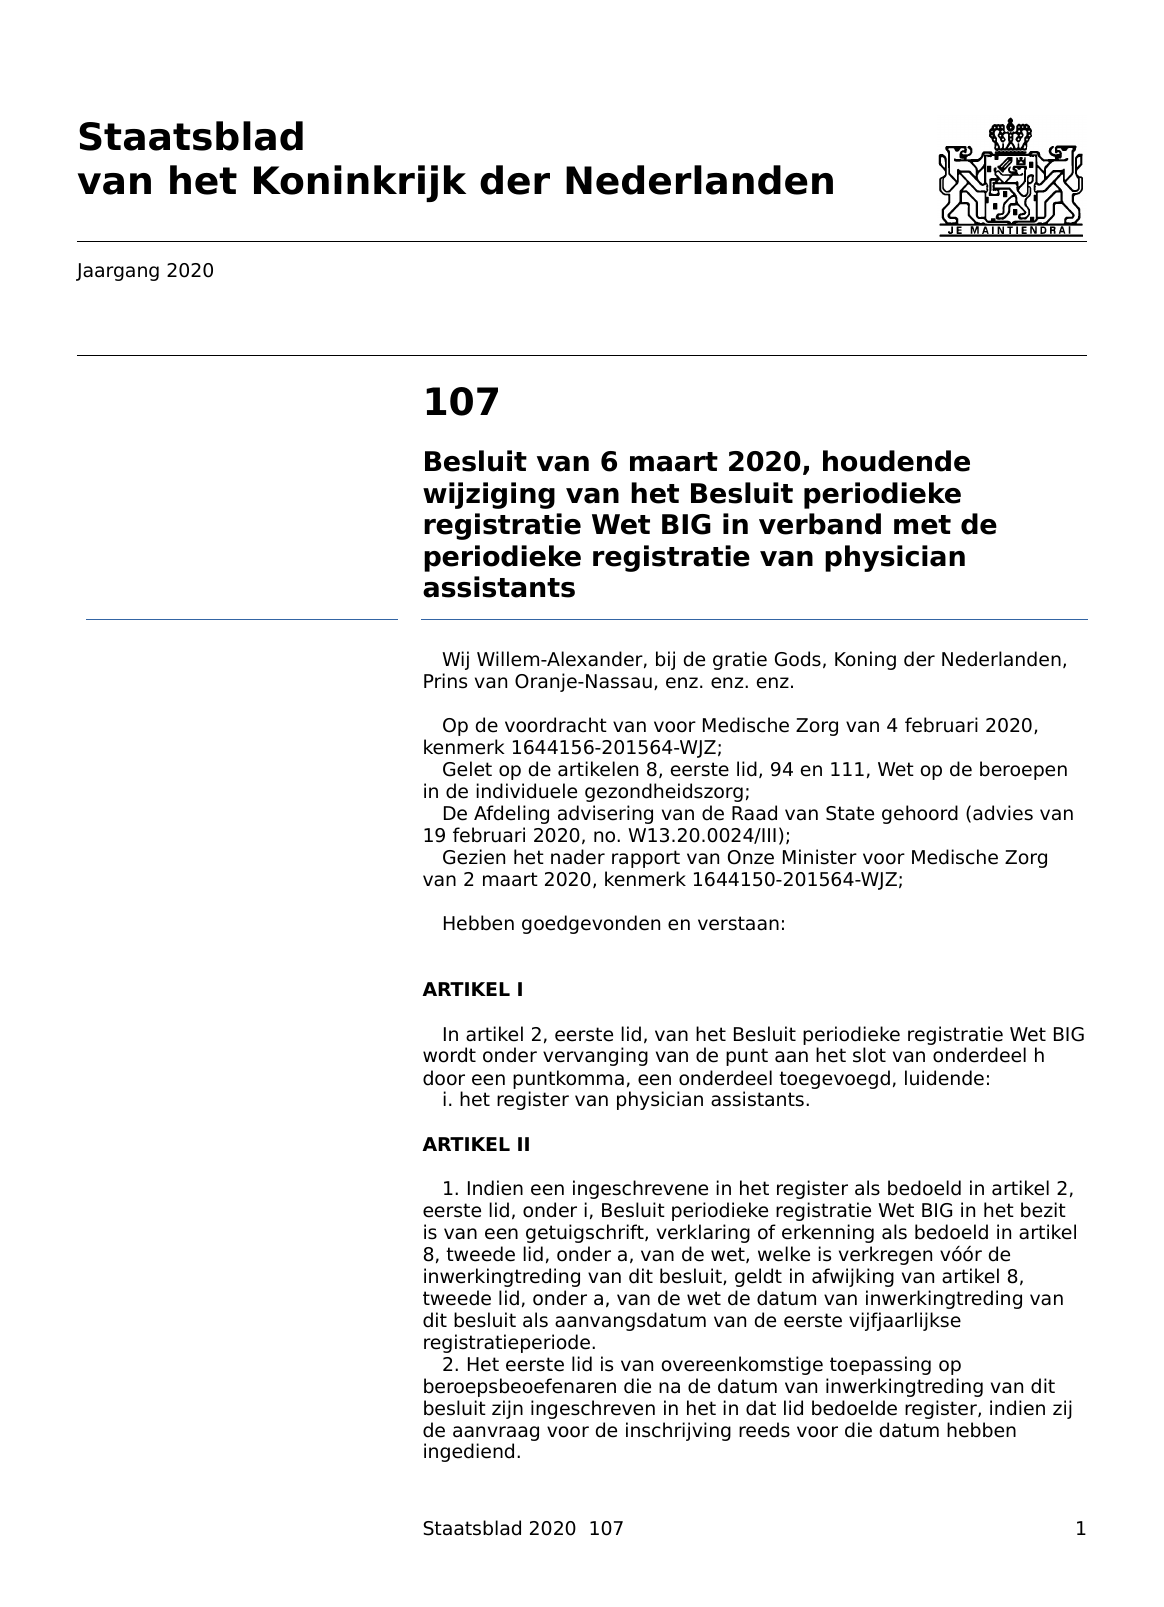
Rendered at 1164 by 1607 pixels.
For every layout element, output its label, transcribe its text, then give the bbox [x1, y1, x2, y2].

text Hebben goedgevonden en verstaan: [422, 913, 1087, 935]
text 2. Het eerste lid is van overeenkomstige toepassing op beroepsbeoefenaren die na de datum van inwerkingtreding van dit besluit zijn ingeschreven in het in dat lid bedoelde register, indien zij de aanvraag voor de inschrijving reeds voor die datum hebben ingediend. [422, 1353, 1087, 1463]
text 1. Indien een ingeschrevene in het register als bedoeld in artikel 2, eerste lid, onder i, Besluit periodieke registratie Wet BIG in het bezit is van een getuigschrift, verklaring of erkenning als bedoeld in artikel 8, tweede lid, onder a, van de wet, welke is verkregen vóór de inwerkingtreding van dit besluit, geldt in afwijking van artikel 8, tweede lid, onder a, van de wet de datum van inwerkingtreding van dit besluit als aanvangsdatum van de eerste vijfjaarlijkse registratieperiode. [422, 1178, 1087, 1353]
text Besluit van 6 maart 2020, houdende wijziging van het Besluit periodieke registratie Wet BIG in verband met de periodieke registratie van physician assistants [422, 447, 1087, 604]
subtitle 107 [422, 381, 1087, 424]
text Gezien het nader rapport van Onze Minister voor Medische Zorg van 2 maart 2020, kenmerk 1644150-201564-WJZ; [422, 847, 1087, 891]
subtitle ARTIKEL I [422, 979, 1087, 1001]
table_header [886, 100, 1087, 241]
table_cell Jaargang 2020 [77, 242, 1087, 355]
text Gelet op de artikelen 8, eerste lid, 94 en 111, Wet op de beroepen in de individuele gezondheidszorg; [422, 759, 1087, 803]
text De Afdeling advisering van de Raad van State gehoord (advies van 19 februari 2020, no. W13.20.0024/III); [422, 803, 1087, 847]
text Wij Willem-Alexander, bij de gratie Gods, Koning der Nederlanden, Prins van Oranje-Nassau, enz. enz. enz. [422, 649, 1087, 693]
table_header Staatsblad van het Koninkrijk der Nederlanden [77, 100, 886, 241]
picture [936, 115, 1087, 240]
subtitle ARTIKEL II [422, 1133, 1087, 1156]
text Op de voordracht van voor Medische Zorg van 4 februari 2020, kenmerk 1644156-201564-WJZ; [422, 715, 1087, 759]
text i. het register van physician assistants. [422, 1089, 1087, 1111]
text In artikel 2, eerste lid, van het Besluit periodieke registratie Wet BIG wordt onder vervanging van de punt aan het slot van onderdeel h door een puntkomma, een onderdeel toegevoegd, luidende: [422, 1023, 1087, 1089]
